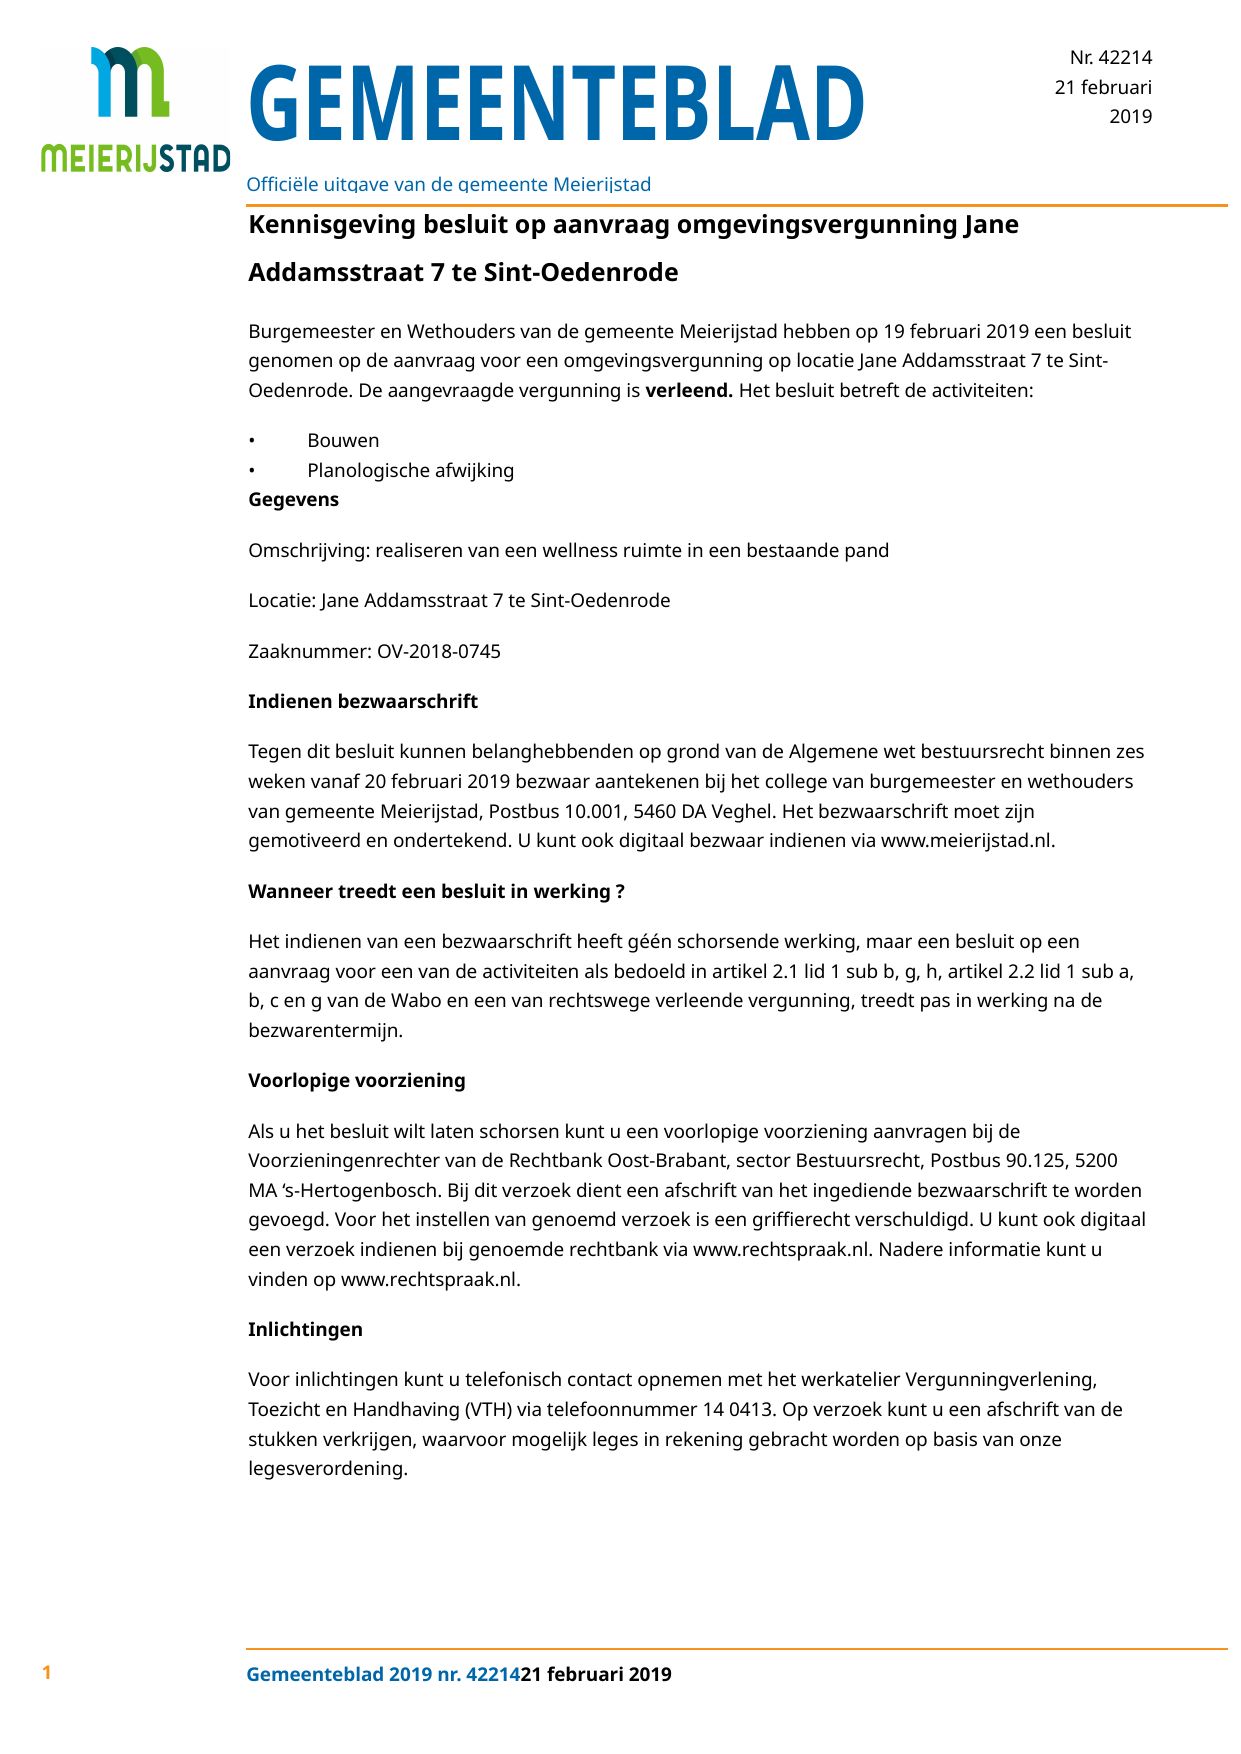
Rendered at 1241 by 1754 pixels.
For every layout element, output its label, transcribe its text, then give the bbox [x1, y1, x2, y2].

list Planologische afwijking [248, 457, 1152, 483]
text Zaaknummer: OV-2018-0745 [248, 638, 1152, 664]
text Locatie: Jane Addamsstraat 7 te Sint-Oedenrode [248, 587, 1152, 613]
text Omschrijving: realiseren van een wellness ruimte in een bestaande pand [248, 537, 1152, 563]
text Voorlopige voorziening [248, 1067, 1152, 1093]
text Indienen bezwaarschrift [248, 688, 1152, 714]
text Voor inlichtingen kunt u telefonisch contact opnemen met het werkatelier Vergunningverlening, Toezicht en Handhaving (VTH) via telefoonnummer 14 0413. Op verzoek kunt u een afschrift van de stukken verkrijgen, waarvoor mogelijk leges in rekening gebracht worden op basis van onze legesverordening. [248, 1367, 1152, 1481]
text Tegen dit besluit kunnen belanghebbenden op grond van de Algemene wet bestuursrecht binnen zes weken vanaf 20 februari 2019 bezwaar aantekenen bij het college van burgemeester en wethouders van gemeente Meierijstad, Postbus 10.001, 5460 DA Veghel. Het bezwaarschrift moet zijn gemotiveerd en ondertekend. U kunt ook digitaal bezwaar indienen via www.meierijstad.nl. [248, 739, 1152, 853]
text Als u het besluit wilt laten schorsen kunt u een voorlopige voorziening aanvragen bij de Voorzieningenrechter van de Rechtbank Oost-Brabant, sector Bestuursrecht, Postbus 90.125, 5200 MA ‘s-Hertogenbosch. Bij dit verzoek dient een afschrift van het ingediende bezwaarschrift te worden gevoegd. Voor het instellen van genoemd verzoek is een griffierecht verschuldigd. U kunt ook digitaal een verzoek indienen bij genoemde rechtbank via www.rechtspraak.nl. Nadere informatie kunt u vinden op www.rechtspraak.nl. [248, 1118, 1152, 1292]
text Kennisgeving besluit op aanvraag omgevingsvergunning Jane Addamsstraat 7 te Sint-Oedenrode [248, 207, 1152, 288]
picture [41, 47, 231, 172]
text Burgemeester en Wethouders van de gemeente Meierijstad hebben op 19 februari 2019 een besluit genomen op de aanvraag voor een omgevingsvergunning op locatie Jane Addamsstraat 7 te Sint-Oedenrode. De aangevraagde vergunning is verleend. Het besluit betreft de activiteiten: [248, 318, 1152, 403]
text Wanneer treedt een besluit in werking ? [248, 878, 1152, 904]
list Bouwen [248, 427, 1152, 453]
text Het indienen van een bezwaarschrift heeft géén schorsende werking, maar een besluit op een aanvraag voor een van de activiteiten als bedoeld in artikel 2.1 lid 1 sub b, g, h, artikel 2.2 lid 1 sub a, b, c en g van de Wabo en een van rechtswege verleende vergunning, treedt pas in werking na de bezwarentermijn. [248, 928, 1152, 1043]
text Gegevens [248, 487, 1152, 512]
text Inlichtingen [248, 1316, 1152, 1342]
